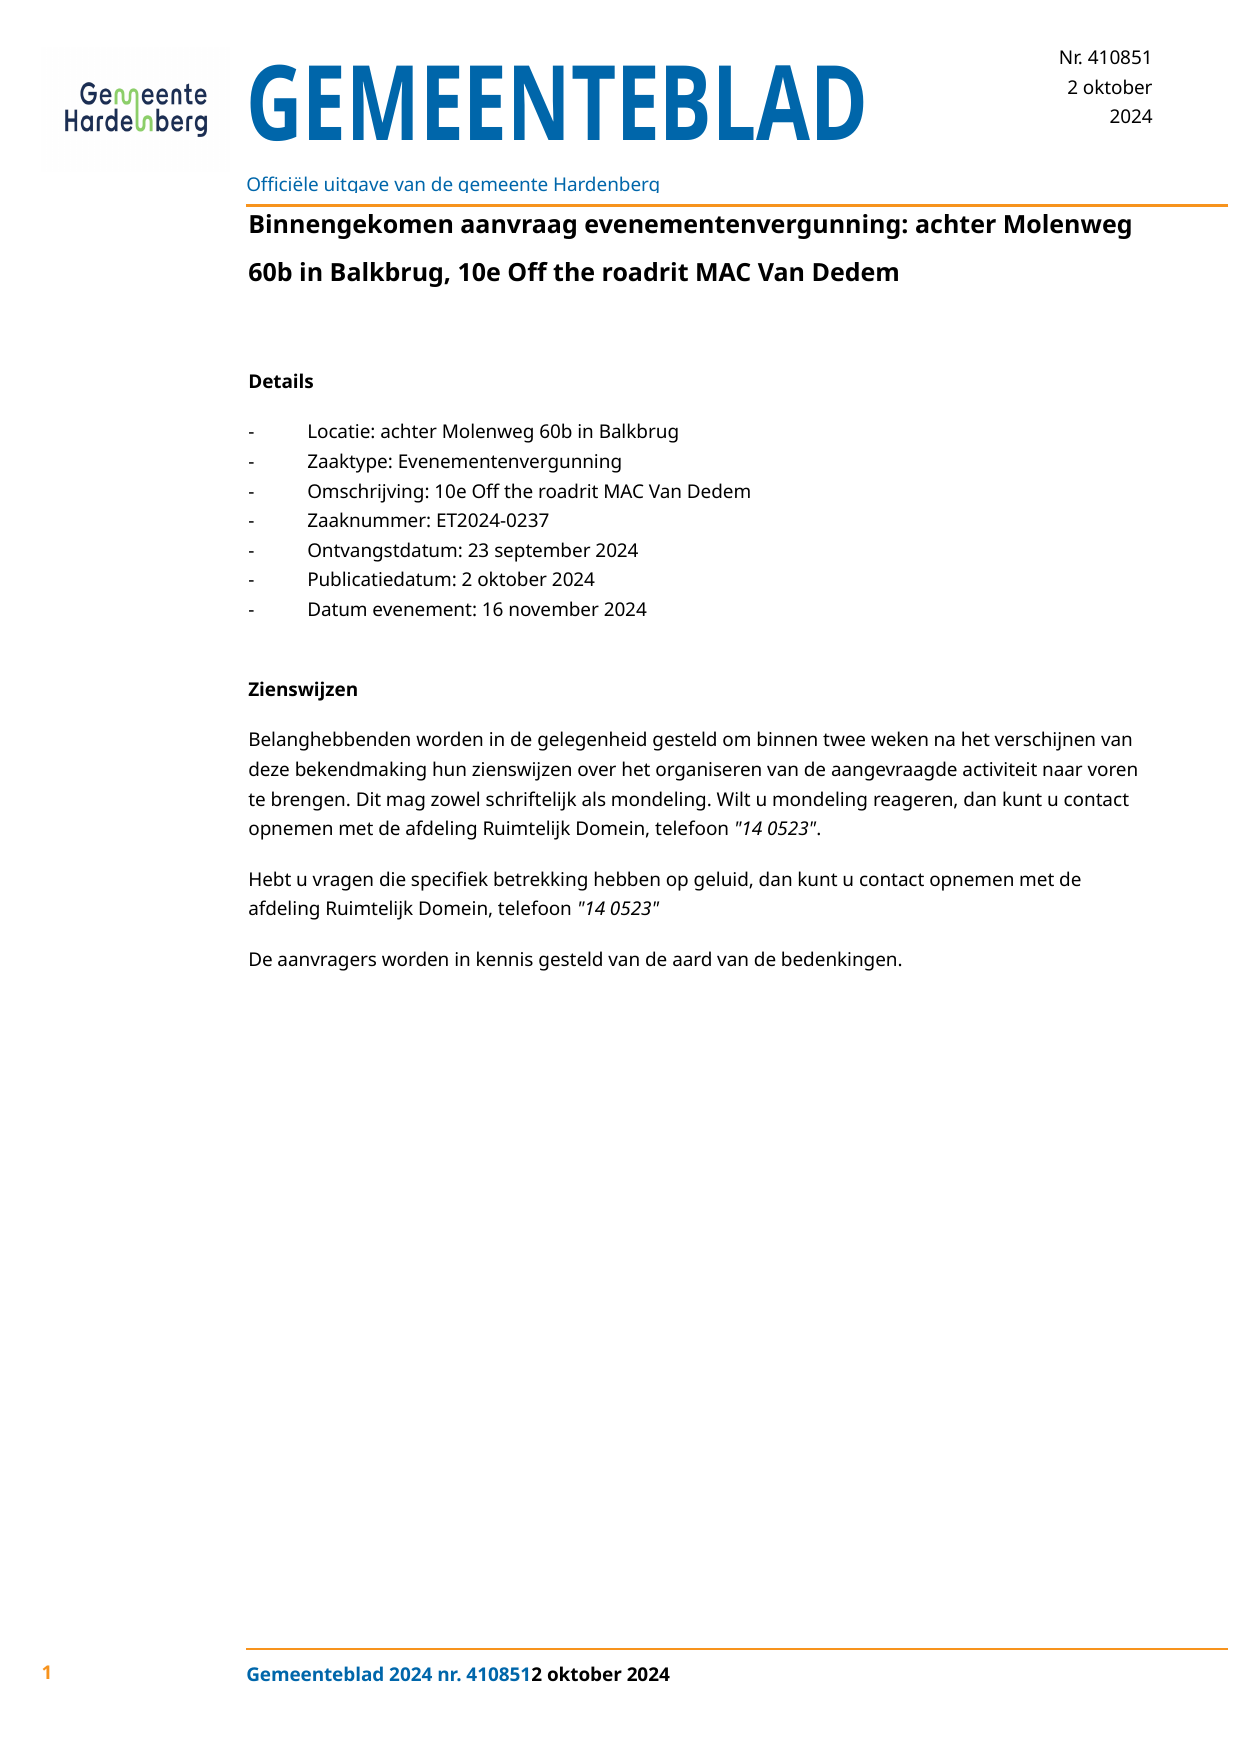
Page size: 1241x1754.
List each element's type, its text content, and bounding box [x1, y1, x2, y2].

text Hebt u vragen die specifiek betrekking hebben op geluid, dan kunt u contact opnemen met de afdeling Ruimtelijk Domein, telefoon "14 0523" [248, 866, 1152, 921]
text Zienswijzen [248, 676, 1152, 702]
text Binnengekomen aanvraag evenementenvergunning: achter Molenweg 60b in Balkbrug, 10e Off the roadrit MAC Van Dedem [248, 207, 1152, 288]
text De aanvragers worden in kennis gesteld van de aard van de bedenkingen. [248, 946, 1152, 972]
text Details [248, 368, 1152, 394]
text Belanghebbenden worden in de gelegenheid gesteld om binnen twee weken na het verschijnen van deze bekendmaking hun zienswijzen over het organiseren van de aangevraagde activiteit naar voren te brengen. Dit mag zowel schriftelijk als mondeling. Wilt u mondeling reageren, dan kunt u contact opnemen met de afdeling Ruimtelijk Domein, telefoon "14 0523". [248, 727, 1152, 841]
list Publicatiedatum: 2 oktober 2024 [248, 567, 1152, 592]
list Zaaktype: Evenementenvergunning [248, 448, 1152, 474]
list Datum evenement: 16 november 2024 [248, 596, 1152, 622]
list Zaaknummer: ET2024-0237 [248, 507, 1152, 533]
list Locatie: achter Molenweg 60b in Balkbrug [248, 419, 1152, 444]
list Ontvangstdatum: 23 september 2024 [248, 537, 1152, 563]
picture [41, 47, 231, 172]
list Omschrijving: 10e Off the roadrit MAC Van Dedem [248, 478, 1152, 504]
